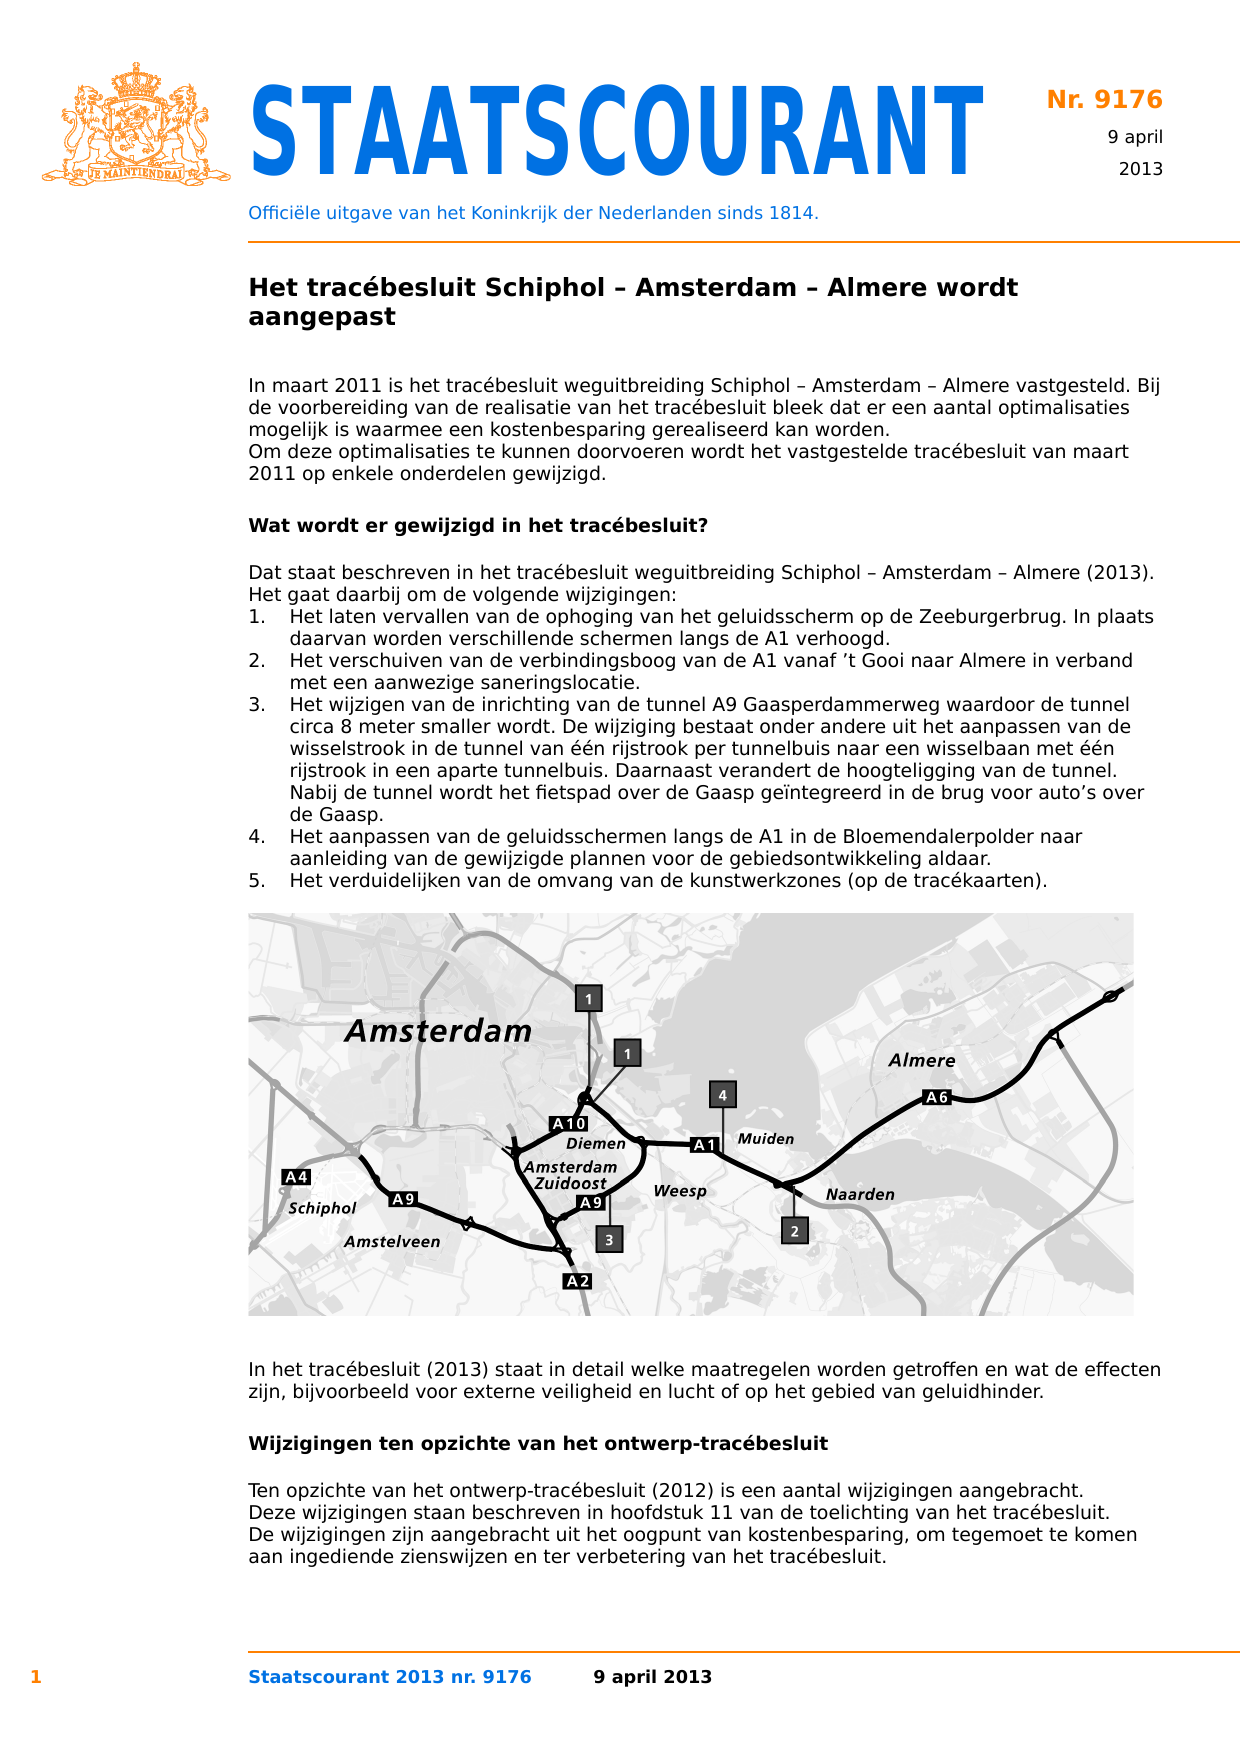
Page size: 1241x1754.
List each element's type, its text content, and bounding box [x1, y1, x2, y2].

table_header STAATSCOURANT [248, 62, 998, 203]
picture [41, 62, 231, 186]
subtitle Wat wordt er gewijzigd in het tracébesluit? [248, 515, 1163, 537]
text De wijzigingen zijn aangebracht uit het oogpunt van kostenbesparing, om tegemoet te komen aan ingediende zienswijzen en ter verbetering van het tracébesluit. [248, 1524, 1163, 1568]
subtitle Het tracébesluit Schiphol – Amsterdam – Almere wordt aangepast [248, 273, 1163, 331]
subtitle Wijzigingen ten opzichte van het ontwerp-tracébesluit [248, 1433, 1163, 1455]
table_cell 9 april [998, 121, 1240, 153]
table_header Nr. 9176 [998, 62, 1240, 121]
text In het tracébesluit (2013) staat in detail welke maatregelen worden getroffen en wat de effecten zijn, bijvoorbeeld voor externe veiligheid en lucht of op het gebied van geluidhinder. [248, 1359, 1163, 1403]
table_header [25, 62, 248, 241]
picture [248, 913, 1134, 1316]
text Dat staat beschreven in het tracébesluit weguitbreiding Schiphol – Amsterdam – Almere (2013). Het gaat daarbij om de volgende wijzigingen: [248, 562, 1163, 606]
text Om deze optimalisaties te kunnen doorvoeren wordt het vastgestelde tracébesluit van maart 2011 op enkele onderdelen gewijzigd. [248, 441, 1163, 485]
text Ten opzichte van het ontwerp-tracébesluit (2012) is een aantal wijzigingen aangebracht. [248, 1480, 1163, 1502]
text 2. Het verschuiven van de verbindingsboog van de A1 vanaf ’t Gooi naar Almere in verband met een aanwezige saneringslocatie. [248, 650, 1163, 694]
table_cell 2013 [998, 153, 1240, 203]
text 5. Het verduidelijken van de omvang van de kunstwerkzones (op de tracékaarten). [248, 870, 1163, 892]
text 1. Het laten vervallen van de ophoging van het geluidsscherm op de Zeeburgerbrug. In plaats daarvan worden verschillende schermen langs de A1 verhoogd. [248, 606, 1163, 650]
text 4. Het aanpassen van de geluidsschermen langs de A1 in de Bloemendalerpolder naar aanleiding van de gewijzigde plannen voor de gebiedsontwikkeling aldaar. [248, 826, 1163, 870]
text In maart 2011 is het tracébesluit weguitbreiding Schiphol – Amsterdam – Almere vastgesteld. Bij de voorbereiding van de realisatie van het tracébesluit bleek dat er een aantal optimalisaties mogelijk is waarmee een kostenbesparing gerealiseerd kan worden. [248, 375, 1163, 441]
table_cell Officiële uitgave van het Koninkrijk der Nederlanden sinds 1814. [248, 203, 1240, 241]
text Deze wijzigingen staan beschreven in hoofdstuk 11 van de toelichting van het tracébesluit. [248, 1502, 1163, 1524]
text 3. Het wijzigen van de inrichting van de tunnel A9 Gaasperdammerweg waardoor de tunnel circa 8 meter smaller wordt. De wijziging bestaat onder andere uit het aanpassen van de wisselstrook in de tunnel van één rijstrook per tunnelbuis naar een wisselbaan met één rijstrook in een aparte tunnelbuis. Daarnaast verandert de hoogteligging van de tunnel. Nabij de tunnel wordt het fietspad over de Gaasp geïntegreerd in de brug voor auto’s over de Gaasp. [248, 694, 1163, 826]
